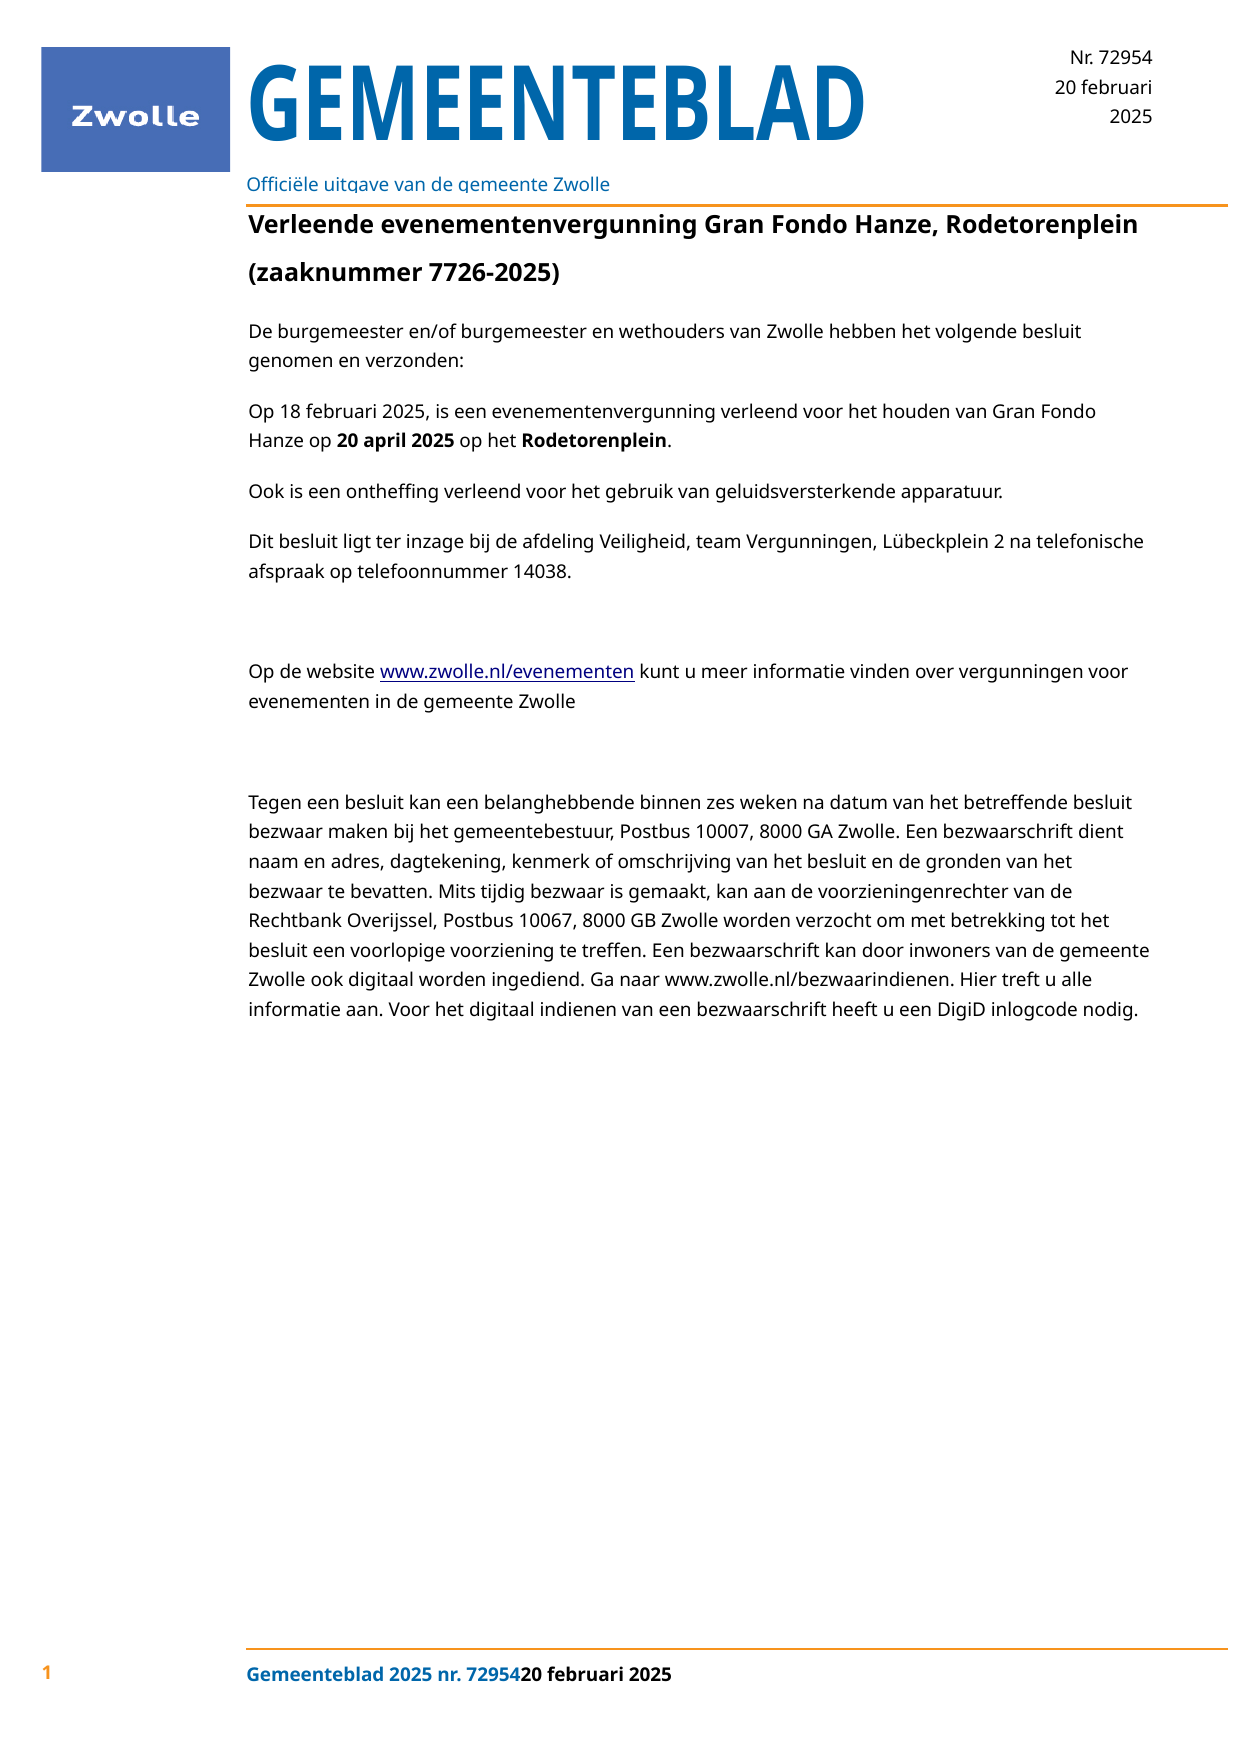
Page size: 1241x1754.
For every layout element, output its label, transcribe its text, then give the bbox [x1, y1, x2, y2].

text Dit besluit ligt ter inzage bij de afdeling Veiligheid, team Vergunningen, Lübeckplein 2 na telefonische afspraak op telefoonnummer 14038. [248, 528, 1152, 584]
text Verleende evenementenvergunning Gran Fondo Hanze, Rodetorenplein (zaaknummer 7726-2025) [248, 207, 1152, 288]
text De burgemeester en/of burgemeester en wethouders van Zwolle hebben het volgende besluit genomen en verzonden: [248, 318, 1152, 373]
text Op de website www.zwolle.nl/evenementen kunt u meer informatie vinden over vergunningen voor evenementen in de gemeente Zwolle [248, 659, 1152, 714]
text Tegen een besluit kan een belanghebbende binnen zes weken na datum van het betreffende besluit bezwaar maken bij het gemeentebestuur, Postbus 10007, 8000 GA Zwolle. Een bezwaarschrift dient naam en adres, dagtekening, kenmerk of omschrijving van het besluit en de gronden van het bezwaar te bevatten. Mits tijdig bezwaar is gemaakt, kan aan de voorzieningenrechter van de Rechtbank Overijssel, Postbus 10067, 8000 GB Zwolle worden verzocht om met betrekking tot het besluit een voorlopige voorziening te treffen. Een bezwaarschrift kan door inwoners van de gemeente Zwolle ook digitaal worden ingediend. Ga naar www.zwolle.nl/bezwaarindienen. Hier treft u alle informatie aan. Voor het digitaal indienen van een bezwaarschrift heeft u een DigiD inlogcode nodig. [248, 789, 1152, 1022]
text Ook is een ontheffing verleend voor het gebruik van geluidsversterkende apparatuur. [248, 478, 1152, 504]
picture [41, 47, 231, 172]
text Op 18 februari 2025, is een evenementenvergunning verleend voor het houden van Gran Fondo Hanze op 20 april 2025 op het Rodetorenplein. [248, 398, 1152, 453]
